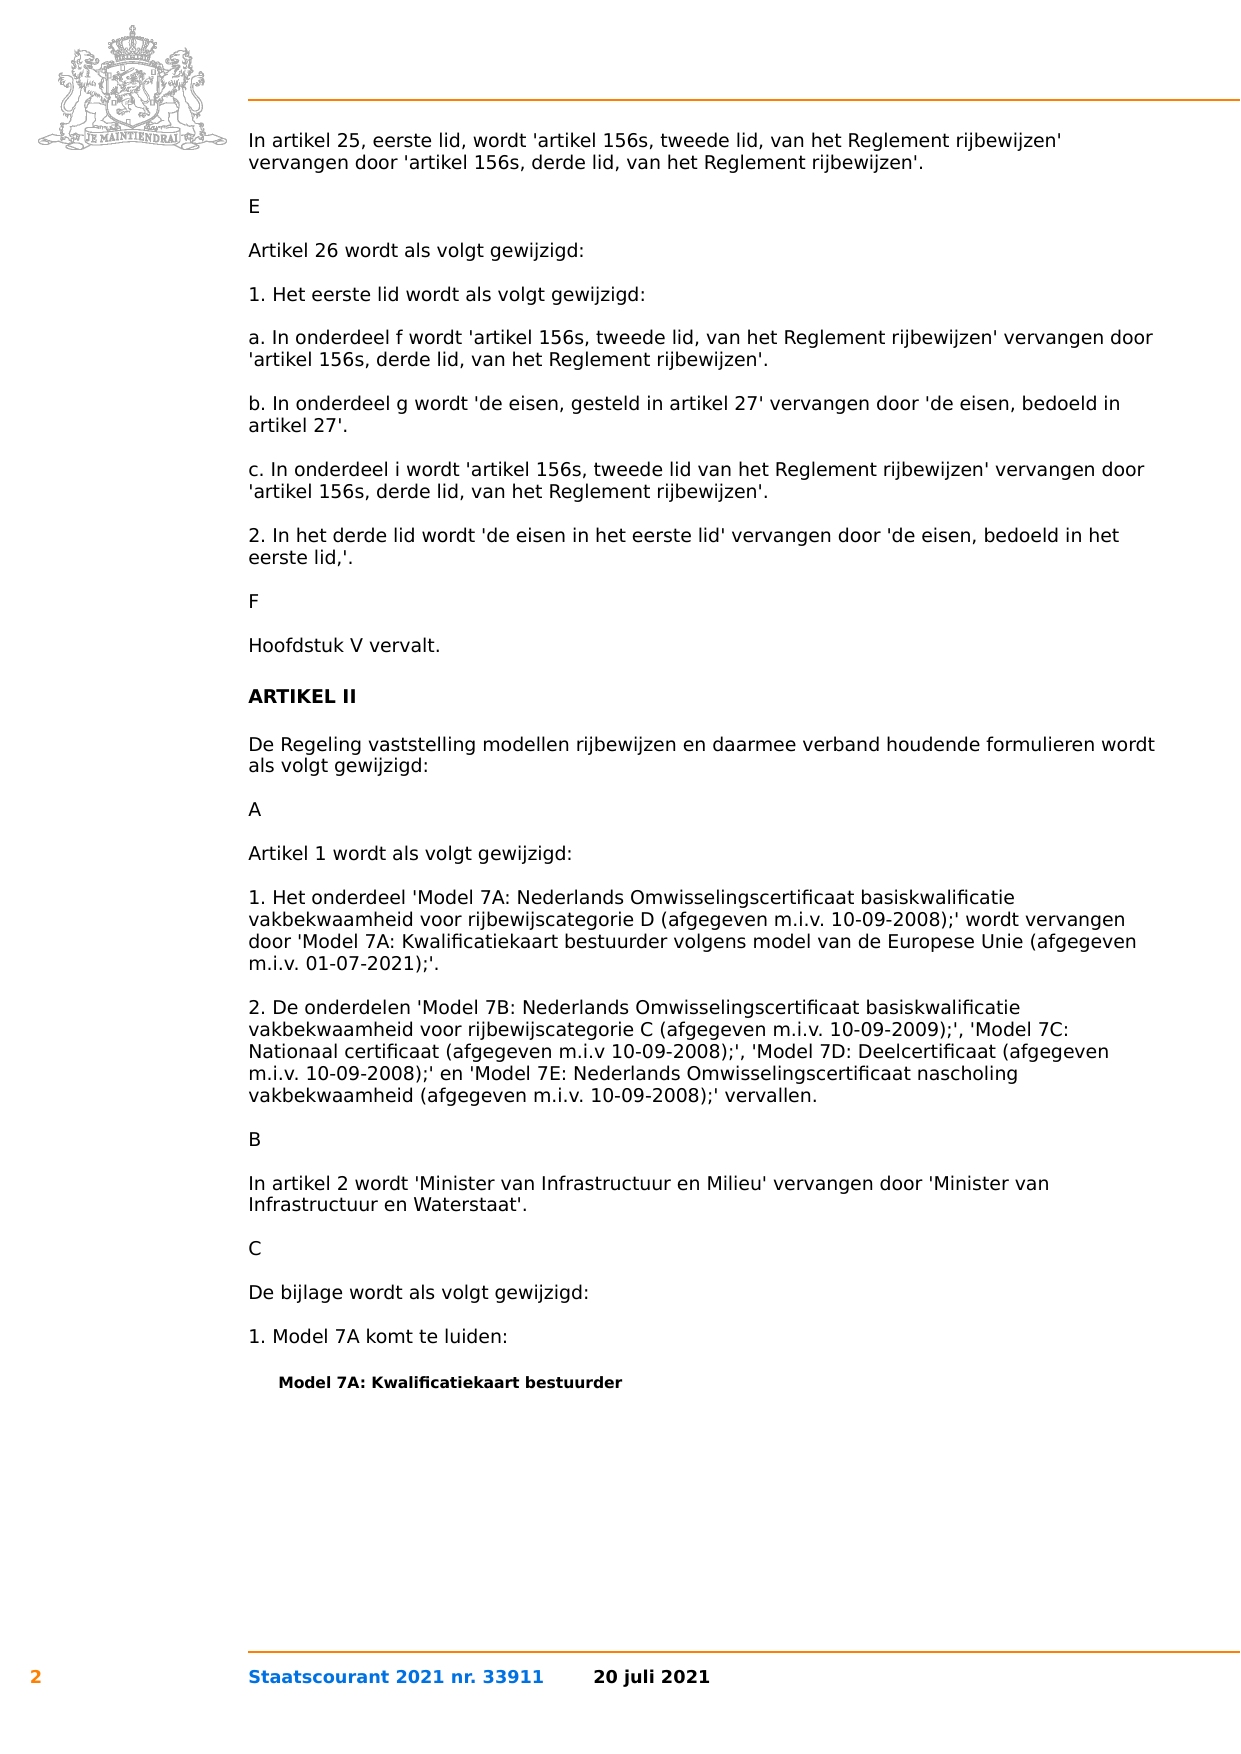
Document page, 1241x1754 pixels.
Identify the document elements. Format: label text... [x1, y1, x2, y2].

text In artikel 25, eerste lid, wordt 'artikel 156s, tweede lid, van het Reglement rijbewijzen' vervangen door 'artikel 156s, derde lid, van het Reglement rijbewijzen'. [248, 130, 1163, 174]
text 2. De onderdelen 'Model 7B: Nederlands Omwisselingscertificaat basiskwalificatie vakbekwaamheid voor rijbewijscategorie C (afgegeven m.i.v. 10-09-2009);', 'Model 7C: Nationaal certificaat (afgegeven m.i.v 10-09-2008);', 'Model 7D: Deelcertificaat (afgegeven m.i.v. 10-09-2008);' en 'Model 7E: Nederlands Omwisselingscertificaat nascholing vakbekwaamheid (afgegeven m.i.v. 10-09-2008);' vervallen. [248, 997, 1163, 1107]
text a. In onderdeel f wordt 'artikel 156s, tweede lid, van het Reglement rijbewijzen' vervangen door 'artikel 156s, derde lid, van het Reglement rijbewijzen'. [248, 327, 1163, 371]
text 1. Het eerste lid wordt als volgt gewijzigd: [248, 283, 1163, 305]
text Model 7A: Kwalificatiekaart bestuurder [278, 1374, 1028, 1392]
text B [248, 1128, 1163, 1151]
text 1. Het onderdeel 'Model 7A: Nederlands Omwisselingscertificaat basiskwalificatie vakbekwaamheid voor rijbewijscategorie D (afgegeven m.i.v. 10-09-2008);' wordt vervangen door 'Model 7A: Kwalificatiekaart bestuurder volgens model van de Europese Unie (afgegeven m.i.v. 01-07-2021);'. [248, 887, 1163, 975]
text A [248, 799, 1163, 821]
text F [248, 591, 1163, 613]
text E [248, 196, 1163, 218]
text Hoofdstuk V vervalt. [248, 634, 1163, 656]
text 2. In het derde lid wordt 'de eisen in het eerste lid' vervangen door 'de eisen, bedoeld in het eerste lid,'. [248, 525, 1163, 569]
text Artikel 1 wordt als volgt gewijzigd: [248, 843, 1163, 865]
text In artikel 2 wordt 'Minister van Infrastructuur en Milieu' vervangen door 'Minister van Infrastructuur en Waterstaat'. [248, 1172, 1163, 1216]
text Artikel 26 wordt als volgt gewijzigd: [248, 239, 1163, 262]
text De Regeling vaststelling modellen rijbewijzen en daarmee verband houdende formulieren wordt als volgt gewijzigd: [248, 733, 1163, 777]
subtitle ARTIKEL II [248, 686, 1163, 708]
text De bijlage wordt als volgt gewijzigd: [248, 1282, 1163, 1304]
text b. In onderdeel g wordt 'de eisen, gesteld in artikel 27' vervangen door 'de eisen, bedoeld in artikel 27'. [248, 393, 1163, 437]
text c. In onderdeel i wordt 'artikel 156s, tweede lid van het Reglement rijbewijzen' vervangen door 'artikel 156s, derde lid, van het Reglement rijbewijzen'. [248, 459, 1163, 503]
picture [38, 25, 227, 150]
text 1. Model 7A komt te luiden: [248, 1326, 1163, 1348]
text C [248, 1238, 1163, 1260]
